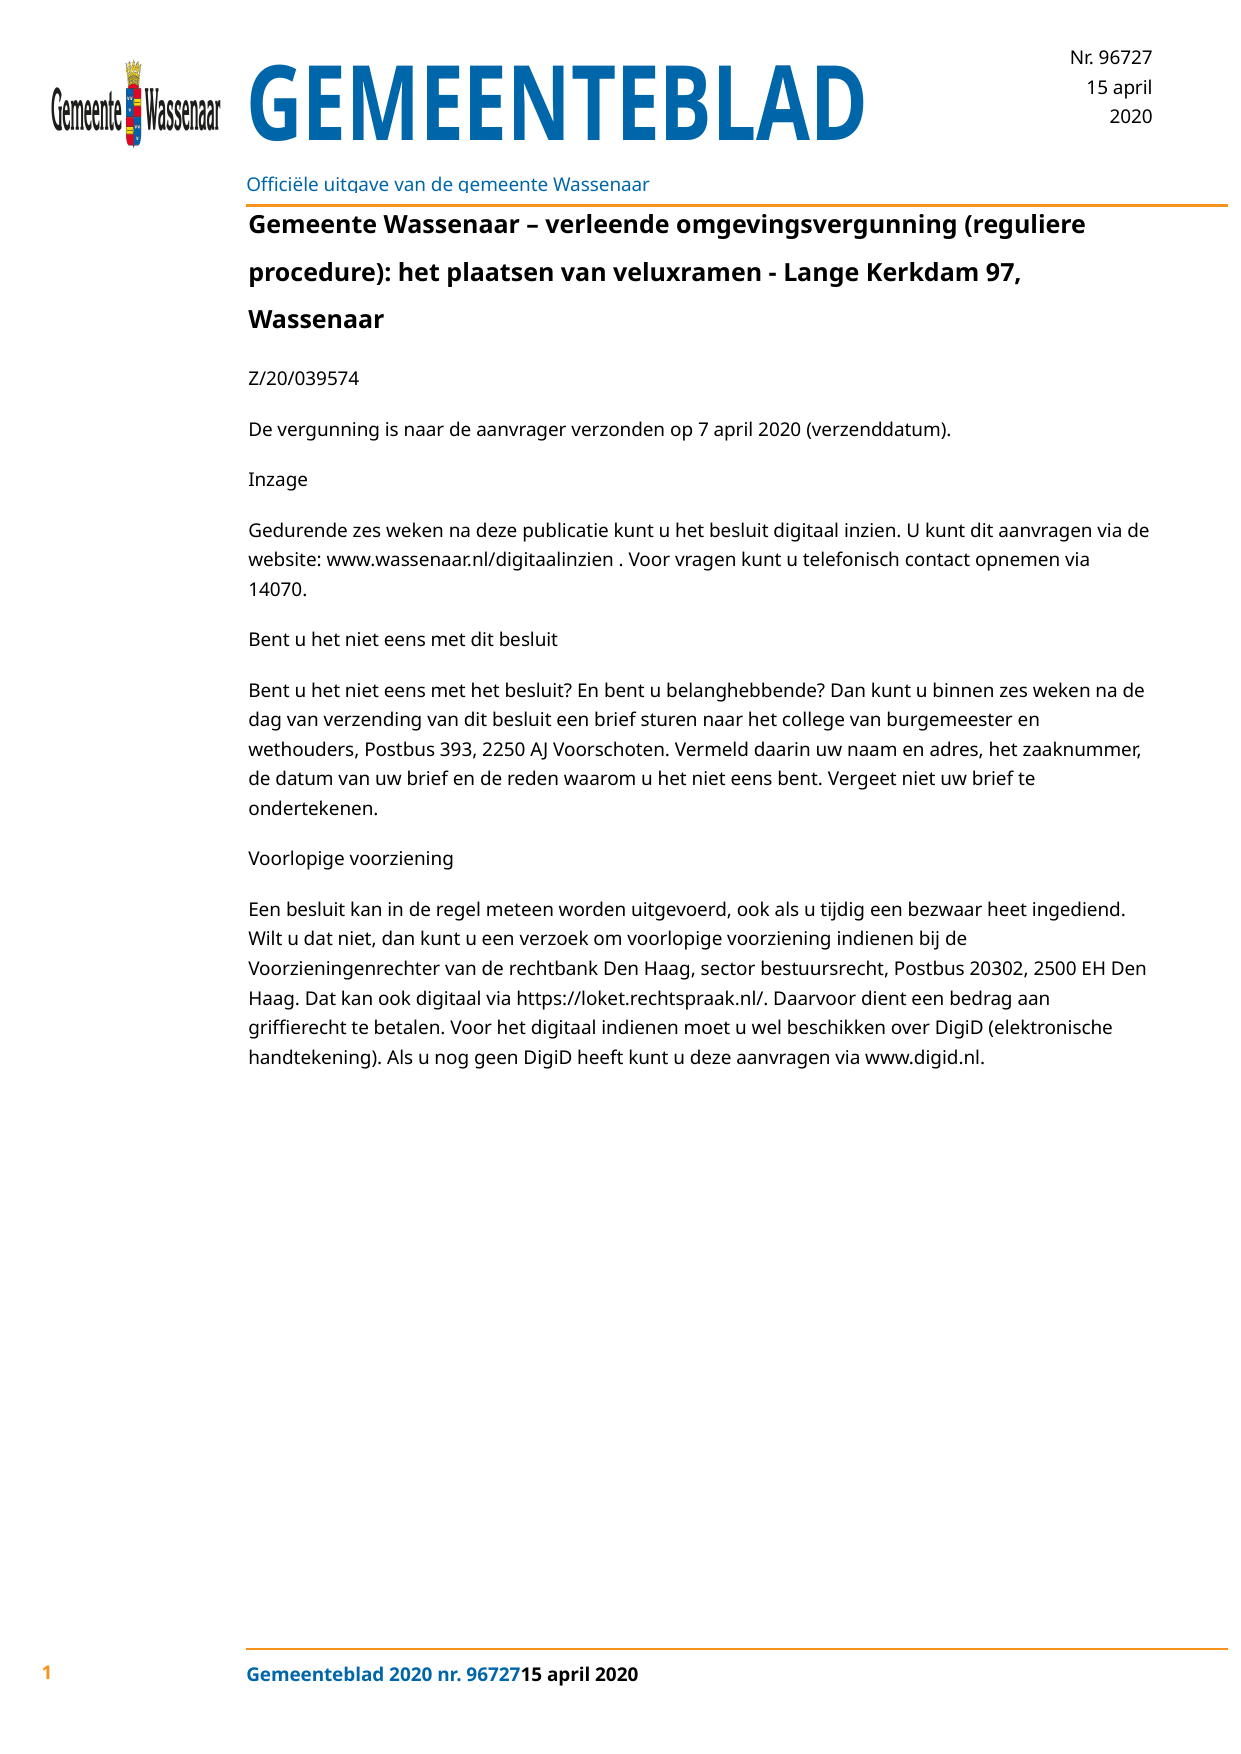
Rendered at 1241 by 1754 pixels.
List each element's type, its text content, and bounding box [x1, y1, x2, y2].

text Gedurende zes weken na deze publicatie kunt u het besluit digitaal inzien. U kunt dit aanvragen via de website: www.wassenaar.nl/digitaalinzien . Voor vragen kunt u telefonisch contact opnemen via 14070. [248, 517, 1152, 602]
text Een besluit kan in de regel meteen worden uitgevoerd, ook als u tijdig een bezwaar heet ingediend. Wilt u dat niet, dan kunt u een verzoek om voorlopige voorziening indienen bij de Voorzieningenrechter van de rechtbank Den Haag, sector bestuursrecht, Postbus 20302, 2500 EH Den Haag. Dat kan ook digitaal via https://loket.rechtspraak.nl/. Daarvoor dient een bedrag aan griffierecht te betalen. Voor het digitaal indienen moet u wel beschikken over DigiD (elektronische handtekening). Als u nog geen DigiD heeft kunt u deze aanvragen via www.digid.nl. [248, 896, 1152, 1069]
picture [41, 47, 231, 172]
text Inzage [248, 466, 1152, 492]
text De vergunning is naar de aanvrager verzonden op 7 april 2020 (verzenddatum). [248, 416, 1152, 442]
text Voorlopige voorziening [248, 846, 1152, 871]
text Gemeente Wassenaar – verleende omgevingsvergunning (reguliere procedure): het plaatsen van veluxramen - Lange Kerkdam 97, Wassenaar [248, 207, 1152, 336]
text Bent u het niet eens met het besluit? En bent u belanghebbende? Dan kunt u binnen zes weken na de dag van verzending van dit besluit een brief sturen naar het college van burgemeester en wethouders, Postbus 393, 2250 AJ Voorschoten. Vermeld daarin uw naam en adres, het zaaknummer, de datum van uw brief en de reden waarom u het niet eens bent. Vergeet niet uw brief te ondertekenen. [248, 677, 1152, 821]
text Bent u het niet eens met dit besluit [248, 626, 1152, 652]
text Z/20/039574 [248, 366, 1152, 391]
